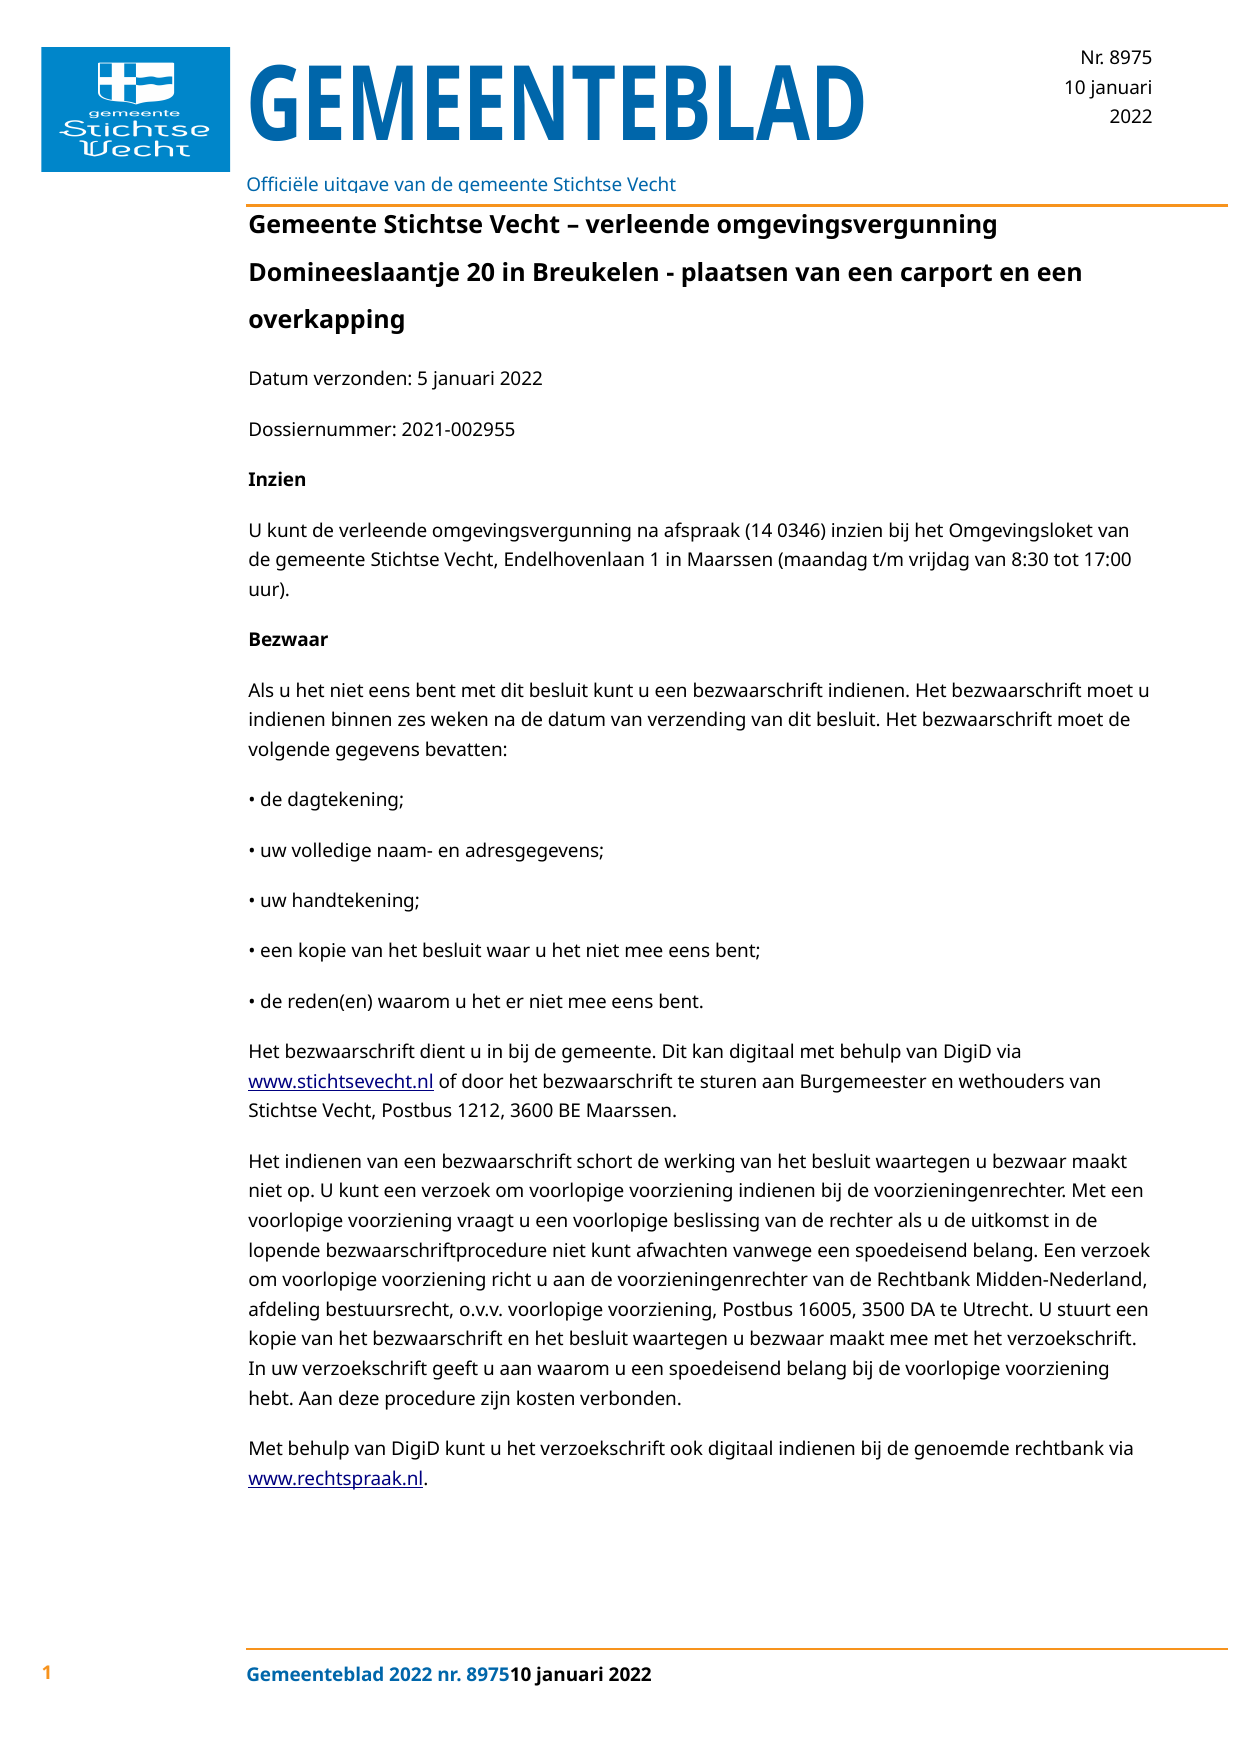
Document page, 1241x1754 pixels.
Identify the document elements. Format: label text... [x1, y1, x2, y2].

text • een kopie van het besluit waar u het niet mee eens bent; [248, 938, 1152, 963]
text Bezwaar [248, 626, 1152, 652]
text • uw volledige naam- en adresgegevens; [248, 837, 1152, 862]
text U kunt de verleende omgevingsvergunning na afspraak (14 0346) inzien bij het Omgevingsloket van de gemeente Stichtse Vecht, Endelhovenlaan 1 in Maarssen (maandag t/m vrijdag van 8:30 tot 17:00 uur). [248, 517, 1152, 602]
text Met behulp van DigiD kunt u het verzoekschrift ook digitaal indienen bij de genoemde rechtbank via www.rechtspraak.nl. [248, 1435, 1152, 1490]
text Inzien [248, 466, 1152, 492]
text Het indienen van een bezwaarschrift schort de werking van het besluit waartegen u bezwaar maakt niet op. U kunt een verzoek om voorlopige voorziening indienen bij de voorzieningenrechter. Met een voorlopige voorziening vraagt u een voorlopige beslissing van de rechter als u de uitkomst in de lopende bezwaarschriftprocedure niet kunt afwachten vanwege een spoedeisend belang. Een verzoek om voorlopige voorziening richt u aan de voorzieningenrechter van de Rechtbank Midden-Nederland, afdeling bestuursrecht, o.v.v. voorlopige voorziening, Postbus 16005, 3500 DA te Utrecht. U stuurt een kopie van het bezwaarschrift en het besluit waartegen u bezwaar maakt mee met het verzoekschrift. In uw verzoekschrift geeft u aan waarom u een spoedeisend belang bij de voorlopige voorziening hebt. Aan deze procedure zijn kosten verbonden. [248, 1148, 1152, 1410]
picture [99, 63, 135, 101]
text Gemeente Stichtse Vecht – verleende omgevingsvergunning Domineeslaantje 20 in Breukelen - plaatsen van een carport en een overkapping [248, 207, 1152, 336]
text Datum verzonden: 5 januari 2022 [248, 366, 1152, 391]
text • de reden(en) waarom u het er niet mee eens bent. [248, 988, 1152, 1014]
picture [137, 63, 174, 103]
text Als u het niet eens bent met dit besluit kunt u een bezwaarschrift indienen. Het bezwaarschrift moet u indienen binnen zes weken na de datum van verzending van dit besluit. Het bezwaarschrift moet de volgende gegevens bevatten: [248, 677, 1152, 762]
text • de dagtekening; [248, 786, 1152, 812]
text • uw handtekening; [248, 887, 1152, 913]
text Dossiernummer: 2021-002955 [248, 416, 1152, 442]
text Het bezwaarschrift dient u in bij de gemeente. Dit kan digitaal met behulp van DigiD via www.stichtsevecht.nl of door het bezwaarschrift te sturen aan Burgemeester en wethouders van Stichtse Vecht, Postbus 1212, 3600 BE Maarssen. [248, 1038, 1152, 1123]
